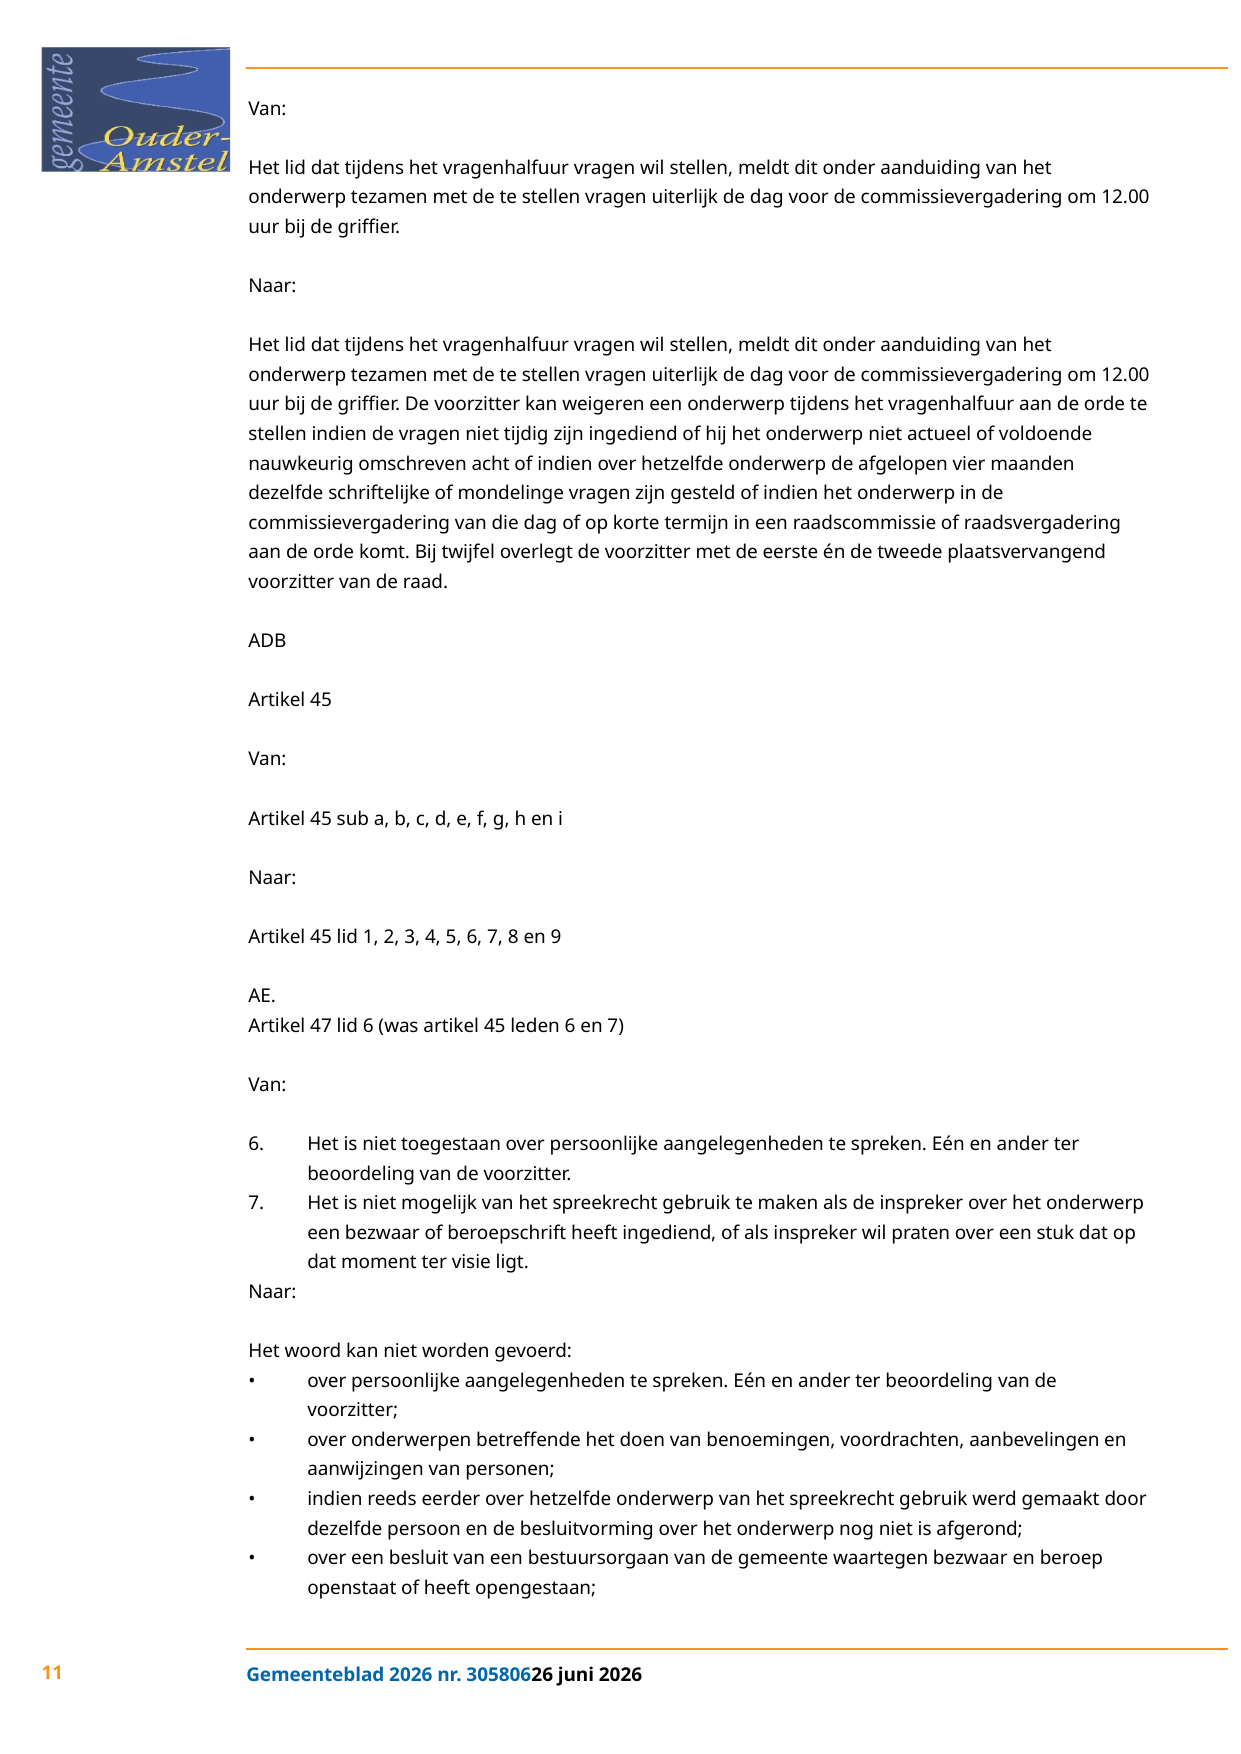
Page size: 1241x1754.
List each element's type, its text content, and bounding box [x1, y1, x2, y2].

list over onderwerpen betreffende het doen van benoemingen, voordrachten, aanbevelingen en aanwijzingen van personen; [248, 1426, 1152, 1481]
text AE. [248, 982, 1152, 1008]
text Van: [248, 746, 1152, 771]
text Artikel 45 sub a, b, c, d, e, f, g, h en i [248, 805, 1152, 831]
list over persoonlijke aangelegenheden te spreken. Eén en ander ter beoordeling van de voorzitter; [248, 1367, 1152, 1422]
text Artikel 45 lid 1, 2, 3, 4, 5, 6, 7, 8 en 9 [248, 923, 1152, 949]
text Het lid dat tijdens het vragenhalfuur vragen wil stellen, meldt dit onder aanduiding van het onderwerp tezamen met de te stellen vragen uiterlijk de dag voor de commissievergadering om 12.00 uur bij de griffier. De voorzitter kan weigeren een onderwerp tijdens het vragenhalfuur aan de orde te stellen indien de vragen niet tijdig zijn ingediend of hij het onderwerp niet actueel of voldoende nauwkeurig omschreven acht of indien over hetzelfde onderwerp de afgelopen vier maanden dezelfde schriftelijke of mondelinge vragen zijn gesteld of indien het onderwerp in de commissievergadering van die dag of op korte termijn in een raadscommissie of raadsvergadering aan de orde komt. Bij twijfel overlegt de voorzitter met de eerste én de tweede plaatsvervangend voorzitter van de raad. [248, 331, 1152, 594]
text ADB [248, 627, 1152, 653]
text Artikel 47 lid 6 (was artikel 45 leden 6 en 7) [248, 1012, 1152, 1038]
picture [41, 47, 231, 172]
text Het woord kan niet worden gevoerd: [248, 1337, 1152, 1363]
list Het is niet toegestaan over persoonlijke aangelegenheden te spreken. Eén en ander ter beoordeling van de voorzitter. [248, 1130, 1152, 1186]
text Naar: [248, 864, 1152, 890]
text Van: [248, 1071, 1152, 1097]
text Artikel 45 [248, 686, 1152, 712]
list indien reeds eerder over hetzelfde onderwerp van het spreekrecht gebruik werd gemaakt door dezelfde persoon en de besluitvorming over het onderwerp nog niet is afgerond; [248, 1485, 1152, 1541]
text Naar: [248, 1278, 1152, 1304]
text Het lid dat tijdens het vragenhalfuur vragen wil stellen, meldt dit onder aanduiding van het onderwerp tezamen met de te stellen vragen uiterlijk de dag voor de commissievergadering om 12.00 uur bij de griffier. [248, 154, 1152, 239]
list Het is niet mogelijk van het spreekrecht gebruik te maken als de inspreker over het onderwerp een bezwaar of beroepschrift heeft ingediend, of als inspreker wil praten over een stuk dat op dat moment ter visie ligt. [248, 1189, 1152, 1274]
text Naar: [248, 272, 1152, 298]
text Van: [248, 95, 1152, 121]
list over een besluit van een bestuursorgaan van de gemeente waartegen bezwaar en beroep openstaat of heeft opengestaan; [248, 1544, 1152, 1600]
